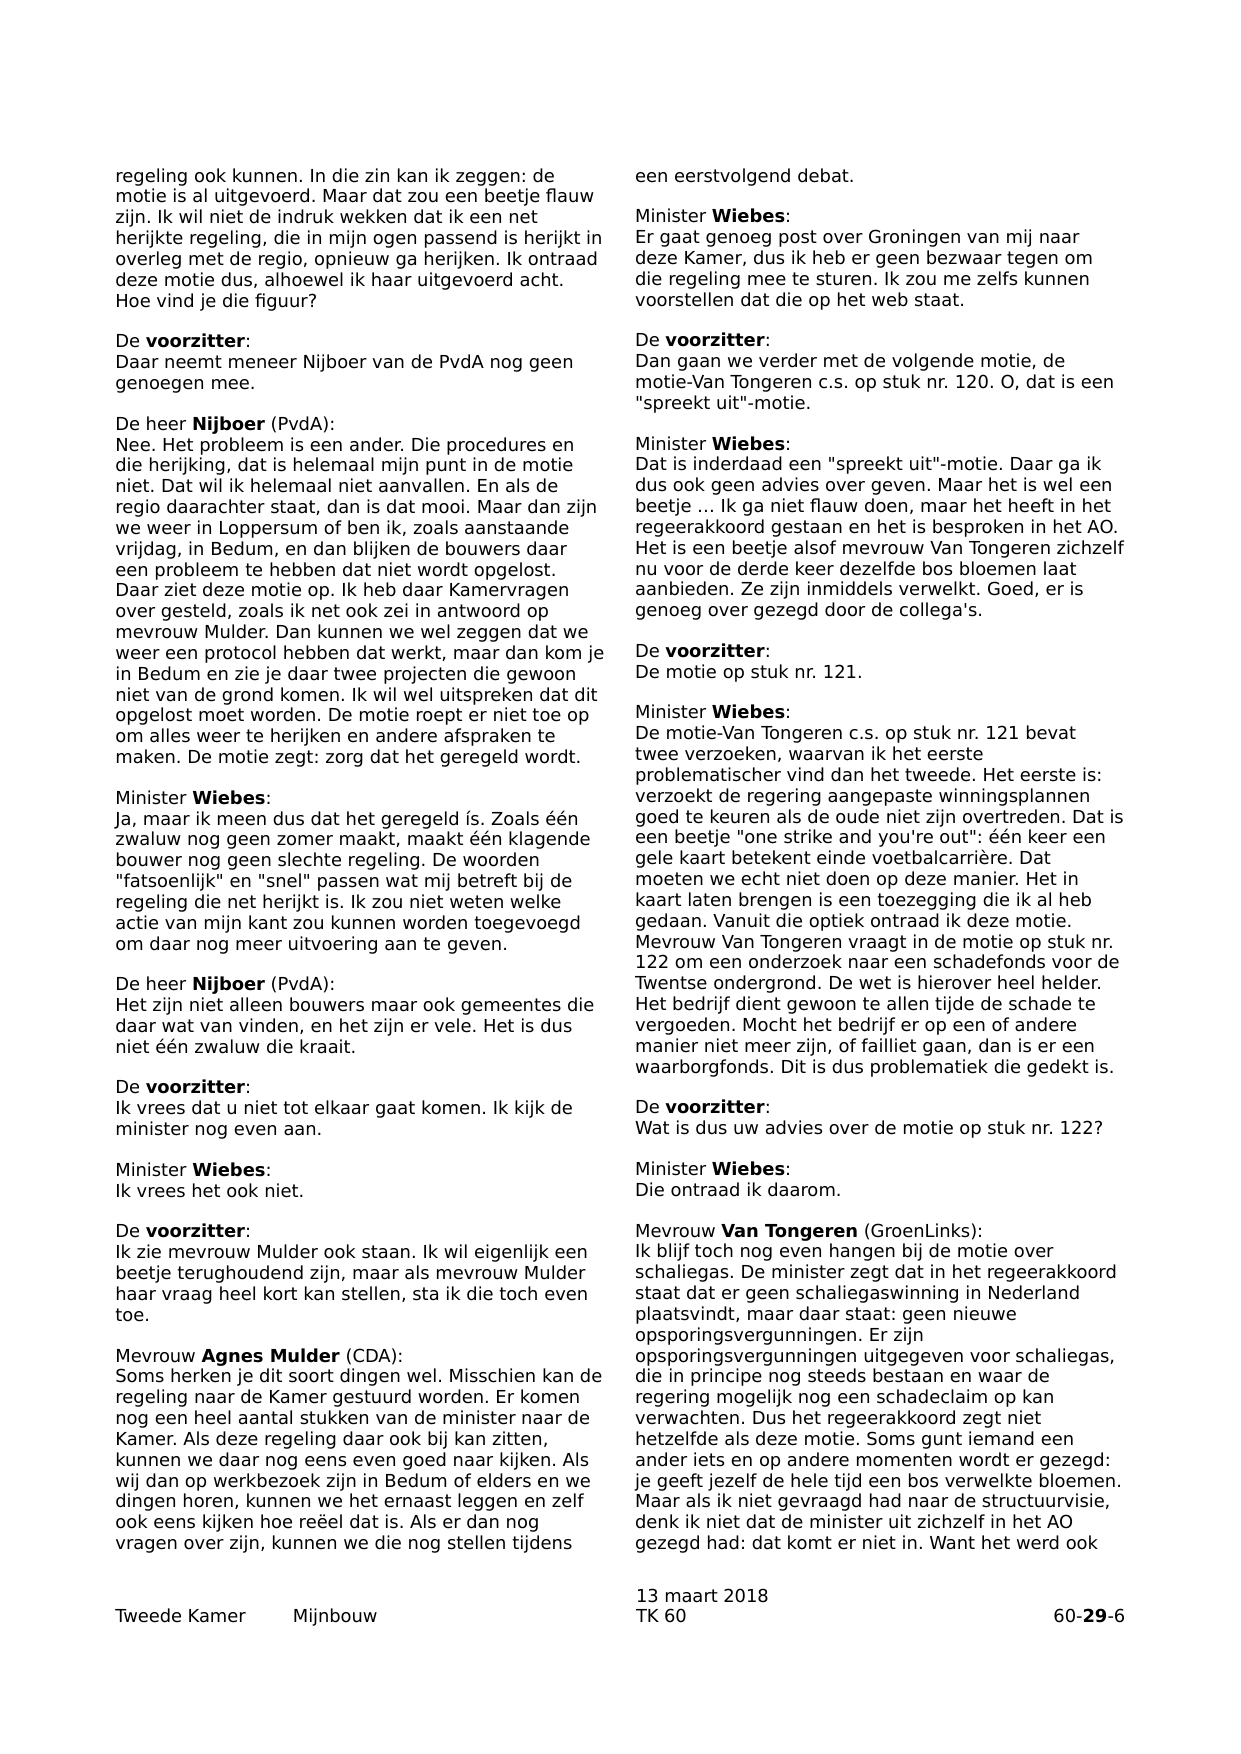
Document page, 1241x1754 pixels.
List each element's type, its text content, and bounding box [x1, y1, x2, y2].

text Minister Wiebes: [635, 433, 1125, 454]
text De heer Nijboer (PvdA): [115, 974, 605, 995]
text Mevrouw Van Tongeren (GroenLinks): [635, 1220, 1125, 1241]
text Ik vrees het ook niet. [115, 1181, 605, 1201]
text Ik zie mevrouw Mulder ook staan. Ik wil eigenlijk een beetje terughoudend zijn, maar als mevrouw Mulder haar vraag heel kort kan stellen, sta ik die toch even toe. [115, 1242, 605, 1325]
text Er gaat genoeg post over Groningen van mij naar deze Kamer, dus ik heb er geen bezwaar tegen om die regeling mee te sturen. Ik zou me zelfs kunnen voorstellen dat die op het web staat. [635, 227, 1125, 310]
text Dat is inderdaad een "spreekt uit"-motie. Daar ga ik dus ook geen advies over geven. Maar het is wel een beetje … Ik ga niet flauw doen, maar het heeft in het regeerakkoord gestaan en het is besproken in het AO. Het is een beetje alsof mevrouw Van Tongeren zichzelf nu voor de derde keer dezelfde bos bloemen laat aanbieden. Ze zijn inmiddels verwelkt. Goed, er is genoeg over gezegd door de collega's. [635, 454, 1125, 621]
text Daar neemt meneer Nijboer van de PvdA nog geen genoegen mee. [115, 352, 605, 393]
text Ja, maar ik meen dus dat het geregeld ís. Zoals één zwaluw nog geen zomer maakt, maakt één klagende bouwer nog geen slechte regeling. De woorden "fatsoenlijk" en "snel" passen wat mij betreft bij de regeling die net herijkt is. Ik zou niet weten welke actie van mijn kant zou kunnen worden toegevoegd om daar nog meer uitvoering aan te geven. [115, 808, 605, 954]
text Soms herken je dit soort dingen wel. Misschien kan de regeling naar de Kamer gestuurd worden. Er komen nog een heel aantal stukken van de minister naar de Kamer. Als deze regeling daar ook bij kan zitten, kunnen we daar nog eens even goed naar kijken. Als wij dan op werkbezoek zijn in Bedum of elders en we dingen horen, kunnen we het ernaast leggen en zelf ook eens kijken hoe reëel dat is. Als er dan nog vragen over zijn, kunnen we die nog stellen tijdens [115, 1366, 605, 1554]
text Minister Wiebes: [115, 1160, 605, 1181]
text Het zijn niet alleen bouwers maar ook gemeentes die daar wat van vinden, en het zijn er vele. Het is dus niet één zwaluw die kraait. [115, 995, 605, 1057]
text Mevrouw Agnes Mulder (CDA): [115, 1345, 605, 1366]
text De voorzitter: [115, 1221, 605, 1242]
text Wat is dus uw advies over de motie op stuk nr. 122? [635, 1118, 1125, 1139]
text een eerstvolgend debat. [635, 165, 1125, 186]
text Ik blijf toch nog even hangen bij de motie over schaliegas. De minister zegt dat in het regeerakkoord staat dat er geen schaliegaswinning in Nederland plaatsvindt, maar daar staat: geen nieuwe opsporingsvergunningen. Er zijn opsporingsvergunningen uitgegeven voor schaliegas, die in principe nog steeds bestaan en waar de regering mogelijk nog een schadeclaim op kan verwachten. Dus het regeerakkoord zegt niet hetzelfde als deze motie. Soms gunt iemand een ander iets en op andere momenten wordt er gezegd: je geeft jezelf de hele tijd een bos verwelkte bloemen. Maar als ik niet gevraagd had naar de structuurvisie, denk ik niet dat de minister uit zichzelf in het AO gezegd had: dat komt er niet in. Want het werd ook [635, 1241, 1125, 1554]
text Minister Wiebes: [115, 788, 605, 808]
text De voorzitter: [635, 641, 1125, 662]
text Minister Wiebes: [635, 1159, 1125, 1179]
text Minister Wiebes: [635, 206, 1125, 227]
text Ik vrees dat u niet tot elkaar gaat komen. Ik kijk de minister nog even aan. [115, 1098, 605, 1140]
text De motie op stuk nr. 121. [635, 662, 1125, 682]
text Mevrouw Van Tongeren vraagt in de motie op stuk nr. 122 om een onderzoek naar een schadefonds voor de Twentse ondergrond. De wet is hierover heel helder. Het bedrijf dient gewoon te allen tijde de schade te vergoeden. Mocht het bedrijf er op een of andere manier niet meer zijn, of failliet gaan, dan is er een waarborgfonds. Dit is dus problematiek die gedekt is. [635, 931, 1125, 1077]
text De voorzitter: [635, 1097, 1125, 1118]
text De voorzitter: [635, 330, 1125, 351]
text regeling ook kunnen. In die zin kan ik zeggen: de motie is al uitgevoerd. Maar dat zou een beetje flauw zijn. Ik wil niet de indruk wekken dat ik een net herijkte regeling, die in mijn ogen passend is herijkt in overleg met de regio, opnieuw ga herijken. Ik ontraad deze motie dus, alhoewel ik haar uitgevoerd acht. Hoe vind je die figuur? [115, 165, 605, 311]
text Die ontraad ik daarom. [635, 1179, 1125, 1200]
text De motie-Van Tongeren c.s. op stuk nr. 121 bevat twee verzoeken, waarvan ik het eerste problematischer vind dan het tweede. Het eerste is: verzoekt de regering aangepaste winningsplannen goed te keuren als de oude niet zijn overtreden. Dat is een beetje "one strike and you're out": één keer een gele kaart betekent einde voetbalcarrière. Dat moeten we echt niet doen op deze manier. Het in kaart laten brengen is een toezegging die ik al heb gedaan. Vanuit die optiek ontraad ik deze motie. [635, 723, 1125, 931]
text De voorzitter: [115, 1077, 605, 1098]
text Dan gaan we verder met de volgende motie, de motie-Van Tongeren c.s. op stuk nr. 120. O, dat is een "spreekt uit"-motie. [635, 351, 1125, 413]
text De voorzitter: [115, 331, 605, 352]
text De heer Nijboer (PvdA): [115, 413, 605, 434]
text Minister Wiebes: [635, 702, 1125, 723]
text Nee. Het probleem is een ander. Die procedures en die herijking, dat is helemaal mijn punt in de motie niet. Dat wil ik helemaal niet aanvallen. En als de regio daarachter staat, dan is dat mooi. Maar dan zijn we weer in Loppersum of ben ik, zoals aanstaande vrijdag, in Bedum, en dan blijken de bouwers daar een probleem te hebben dat niet wordt opgelost. Daar ziet deze motie op. Ik heb daar Kamervragen over gesteld, zoals ik net ook zei in antwoord op mevrouw Mulder. Dan kunnen we wel zeggen dat we weer een protocol hebben dat werkt, maar dan kom je in Bedum en zie je daar twee projecten die gewoon niet van de grond komen. Ik wil wel uitspreken dat dit opgelost moet worden. De motie roept er niet toe op om alles weer te herijken en andere afspraken te maken. De motie zegt: zorg dat het geregeld wordt. [115, 434, 605, 768]
